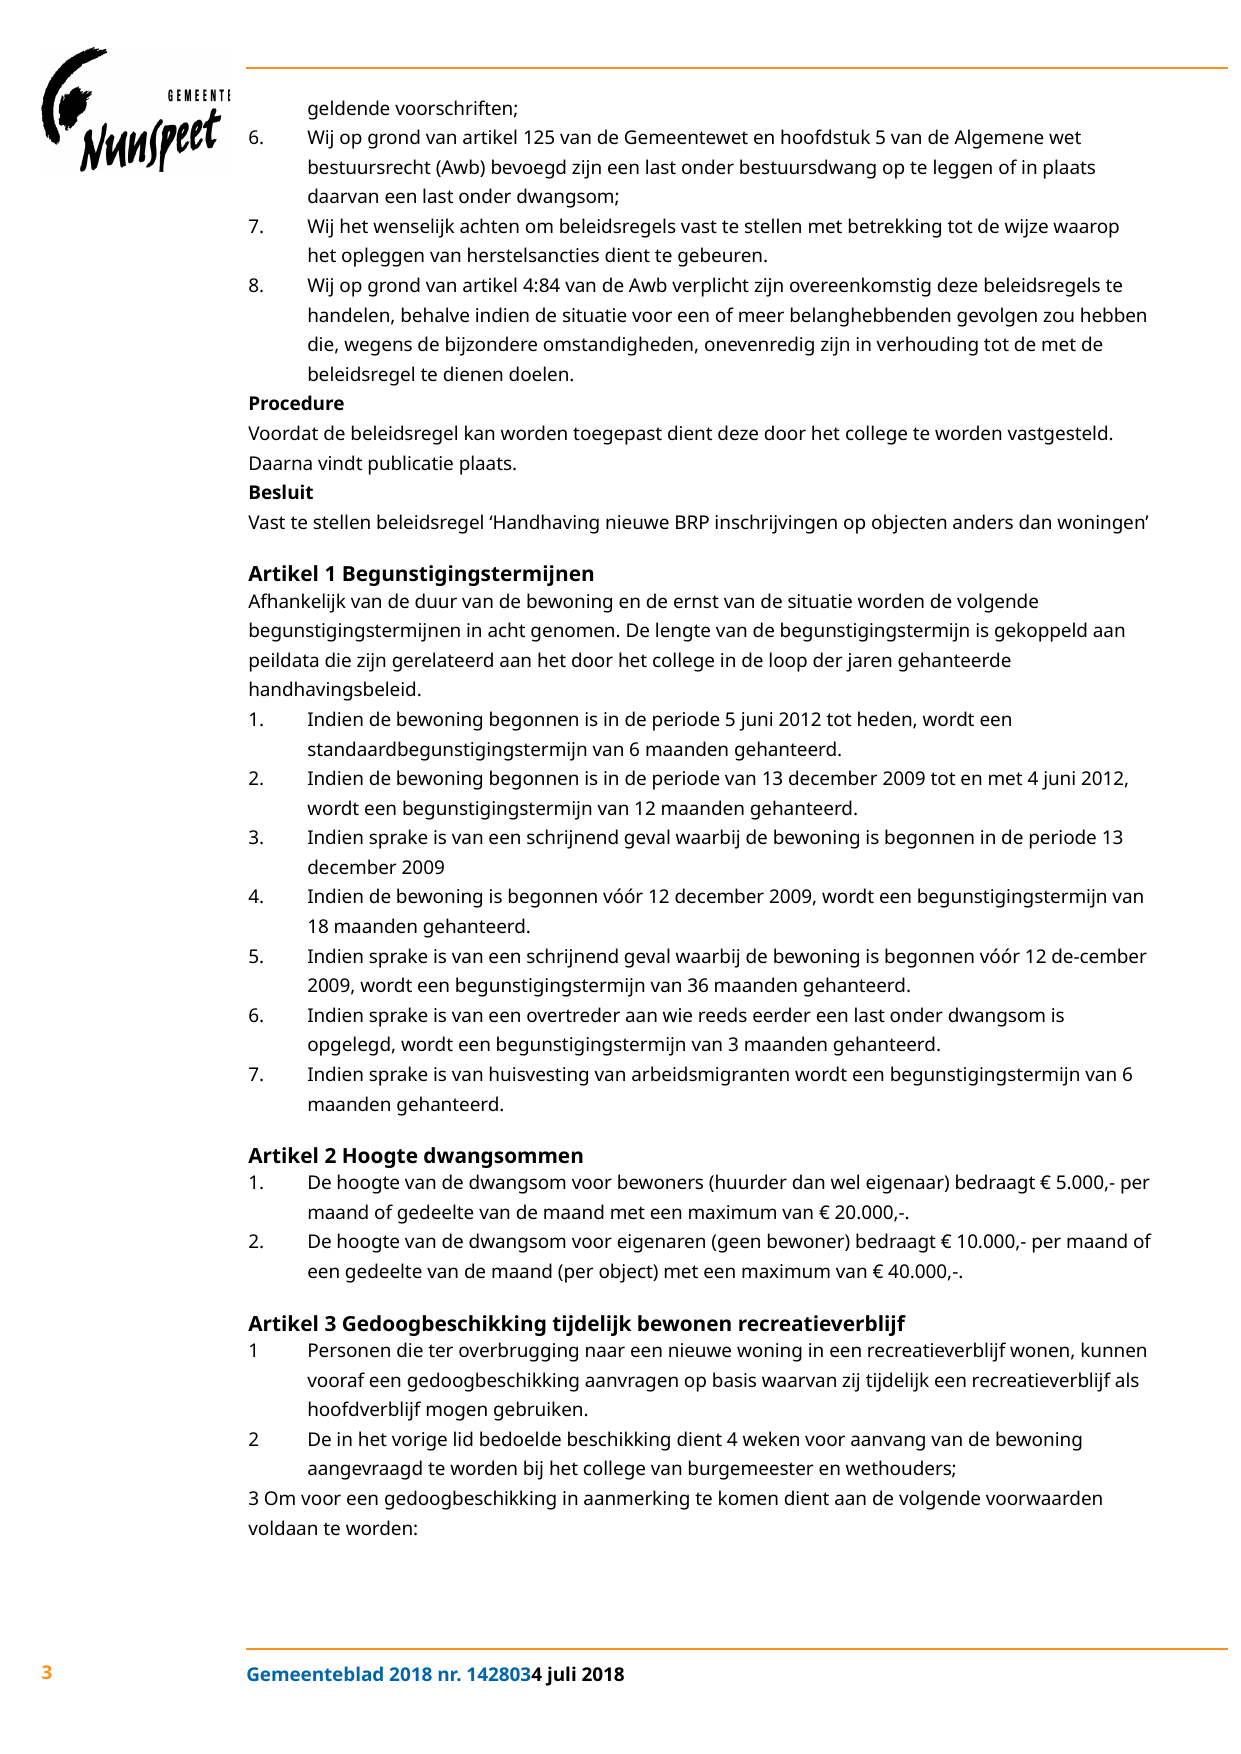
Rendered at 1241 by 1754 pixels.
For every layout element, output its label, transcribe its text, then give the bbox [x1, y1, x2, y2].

list Wij het wenselijk achten om beleidsregels vast te stellen met betrekking tot de wijze waarop het opleggen van herstelsancties dient te gebeuren. [248, 213, 1152, 268]
list Indien de bewoning begonnen is in de periode 5 juni 2012 tot heden, wordt een standaardbegunstigingstermijn van 6 maanden gehanteerd. [248, 706, 1152, 761]
text Artikel 2 Hoogte dwangsommen [248, 1141, 1152, 1169]
text Procedure [248, 391, 1152, 416]
list Wij op grond van artikel 125 van de Gemeentewet en hoofdstuk 5 van de Algemene wet bestuursrecht (Awb) bevoegd zijn een last onder bestuursdwang op te leggen of in plaats daarvan een last onder dwangsom; [248, 124, 1152, 209]
text Artikel 1 Begunstigingstermijnen [248, 559, 1152, 588]
text Afhankelijk van de duur van de bewoning en de ernst van de situatie worden de volgende begunstigingstermijnen in acht genomen. De lengte van de begunstigingstermijn is gekoppeld aan peildata die zijn gerelateerd aan het door het college in de loop der jaren gehanteerde handhavingsbeleid. [248, 588, 1152, 702]
list Indien de bewoning begonnen is in de periode van 13 december 2009 tot en met 4 juni 2012, wordt een begunstigingstermijn van 12 maanden gehanteerd. [248, 765, 1152, 821]
text Voordat de beleidsregel kan worden toegepast dient deze door het college te worden vastgesteld. Daarna vindt publicatie plaats. [248, 420, 1152, 476]
list Indien sprake is van een overtreder aan wie reeds eerder een last onder dwangsom is opgelegd, wordt een begunstigingstermijn van 3 maanden gehanteerd. [248, 1002, 1152, 1057]
list Indien sprake is van huisvesting van arbeidsmigranten wordt een begunstigingstermijn van 6 maanden gehanteerd. [248, 1061, 1152, 1116]
list Indien sprake is van een schrijnend geval waarbij de bewoning is begonnen in de periode 13 december 2009 [248, 824, 1152, 880]
text Artikel 3 Gedoogbeschikking tijdelijk bewonen recreatieverblijf [248, 1309, 1152, 1337]
list De hoogte van de dwangsom voor bewoners (huurder dan wel eigenaar) bedraagt € 5.000,- per maand of gedeelte van de maand met een maximum van € 20.000,-. [248, 1169, 1152, 1225]
picture [41, 47, 231, 172]
list Personen die ter overbrugging naar een nieuwe woning in een recreatieverblijf wonen, kunnen vooraf een gedoogbeschikking aanvragen op basis waarvan zij tijdelijk een recreatieverblijf als hoofdverblijf mogen gebruiken. [248, 1337, 1152, 1422]
text Besluit [248, 479, 1152, 505]
list geldende voorschriften; [248, 95, 1152, 121]
text Vast te stellen beleidsregel ‘Handhaving nieuwe BRP inschrijvingen op objecten anders dan woningen’ [248, 509, 1152, 535]
list Indien sprake is van een schrijnend geval waarbij de bewoning is begonnen vóór 12 de-cember 2009, wordt een begunstigingstermijn van 36 maanden gehanteerd. [248, 943, 1152, 998]
list De in het vorige lid bedoelde beschikking dient 4 weken voor aanvang van de bewoning aangevraagd te worden bij het college van burgemeester en wethouders; [248, 1426, 1152, 1481]
list De hoogte van de dwangsom voor eigenaren (geen bewoner) bedraagt € 10.000,- per maand of een gedeelte van de maand (per object) met een maximum van € 40.000,-. [248, 1229, 1152, 1284]
list Wij op grond van artikel 4:84 van de Awb verplicht zijn overeenkomstig deze beleidsregels te handelen, behalve indien de situatie voor een of meer belanghebbenden gevolgen zou hebben die, wegens de bijzondere omstandigheden, onevenredig zijn in verhouding tot de met de beleidsregel te dienen doelen. [248, 272, 1152, 387]
list Indien de bewoning is begonnen vóór 12 december 2009, wordt een begunstigingstermijn van 18 maanden gehanteerd. [248, 884, 1152, 939]
